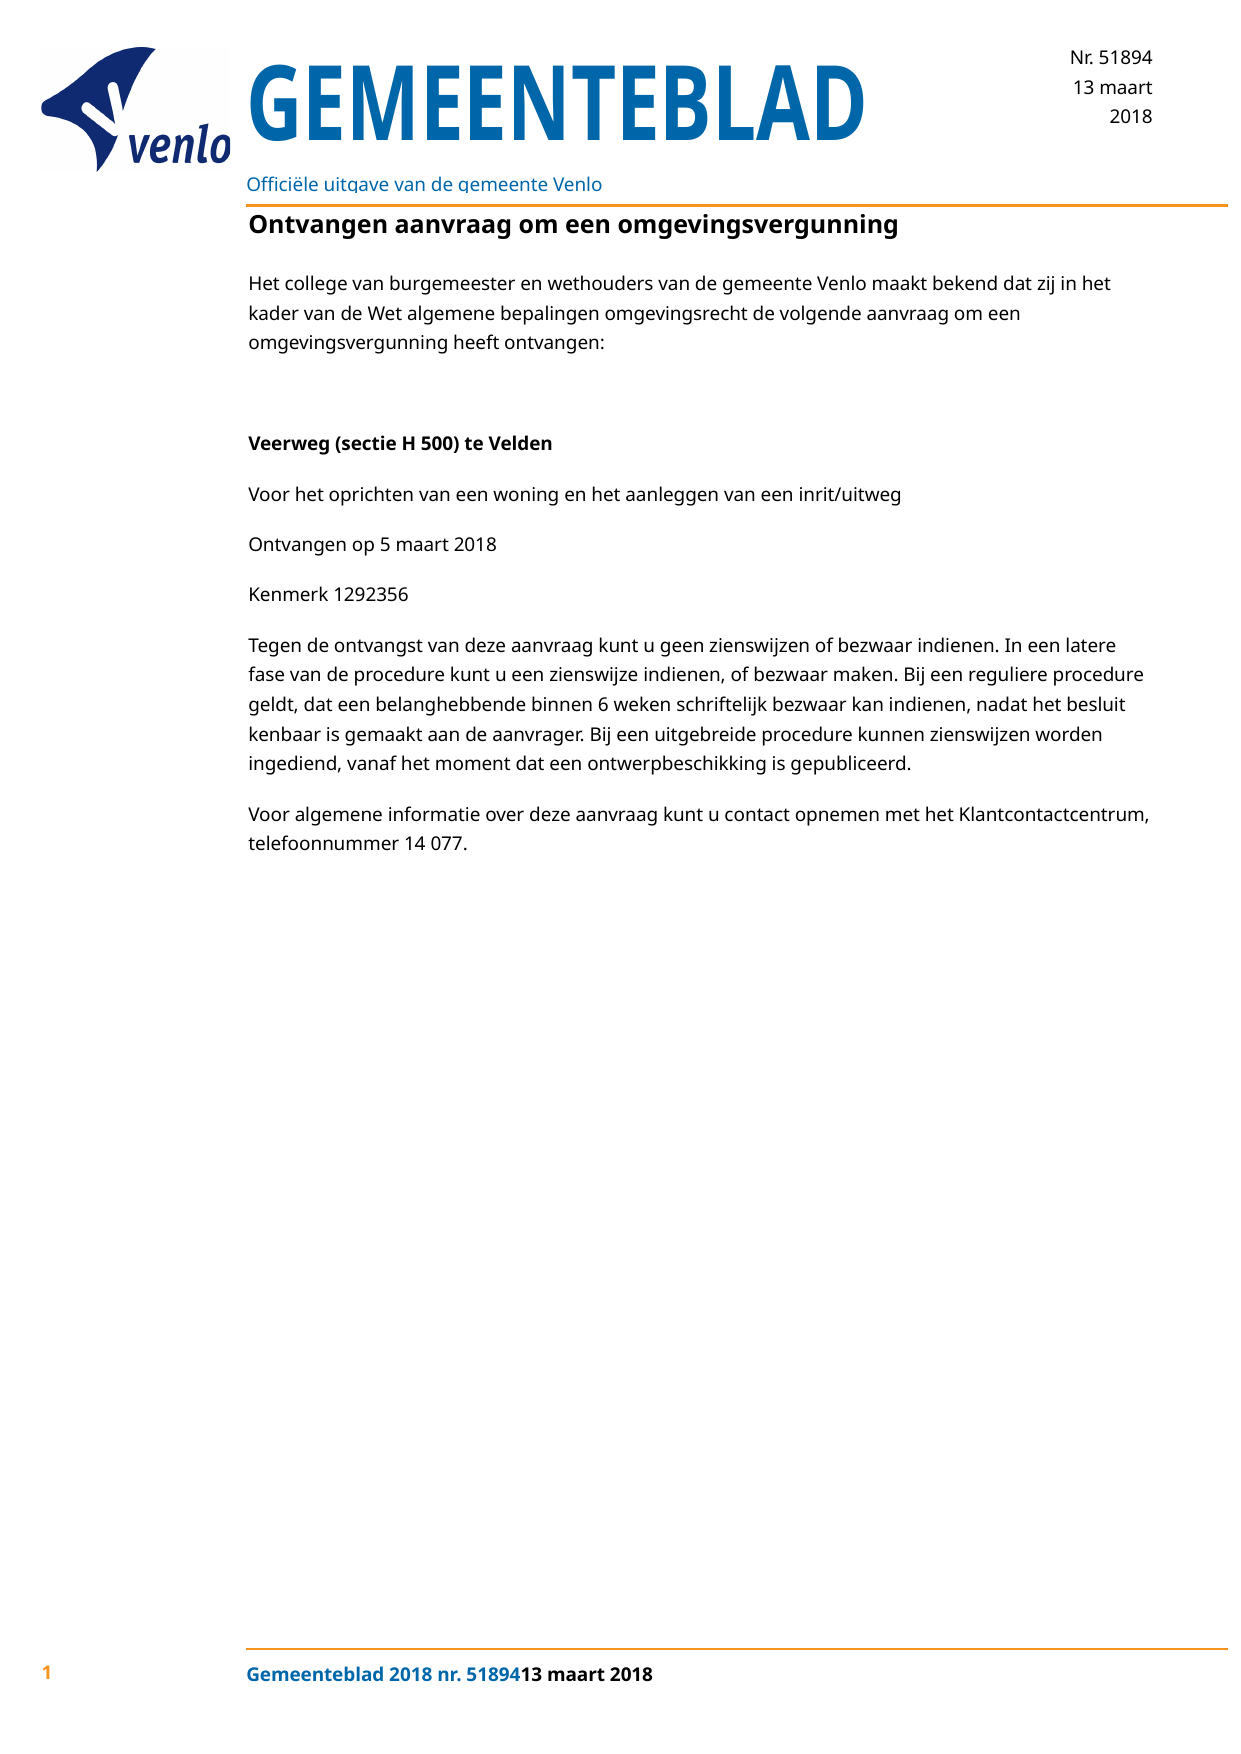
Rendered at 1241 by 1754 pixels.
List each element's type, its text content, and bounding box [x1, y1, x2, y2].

text Ontvangen op 5 maart 2018 [248, 531, 1152, 557]
text Veerweg (sectie H 500) te Velden [248, 430, 1152, 456]
text Kenmerk 1292356 [248, 582, 1152, 607]
text Voor algemene informatie over deze aanvraag kunt u contact opnemen met het Klantcontactcentrum, telefoonnummer 14 077. [248, 801, 1152, 856]
text Tegen de ontvangst van deze aanvraag kunt u geen zienswijzen of bezwaar indienen. In een latere fase van de procedure kunt u een zienswijze indienen, of bezwaar maken. Bij een reguliere procedure geldt, dat een belanghebbende binnen 6 weken schriftelijk bezwaar kan indienen, nadat het besluit kenbaar is gemaakt aan de aanvrager. Bij een uitgebreide procedure kunnen zienswijzen worden ingediend, vanaf het moment dat een ontwerpbeschikking is gepubliceerd. [248, 632, 1152, 776]
text Ontvangen aanvraag om een omgevingsvergunning [248, 207, 1152, 241]
picture [41, 47, 231, 172]
text Het college van burgemeester en wethouders van de gemeente Venlo maakt bekend dat zij in het kader van de Wet algemene bepalingen omgevingsrecht de volgende aanvraag om een omgevingsvergunning heeft ontvangen: [248, 270, 1152, 355]
text Voor het oprichten van een woning en het aanleggen van een inrit/uitweg [248, 481, 1152, 506]
